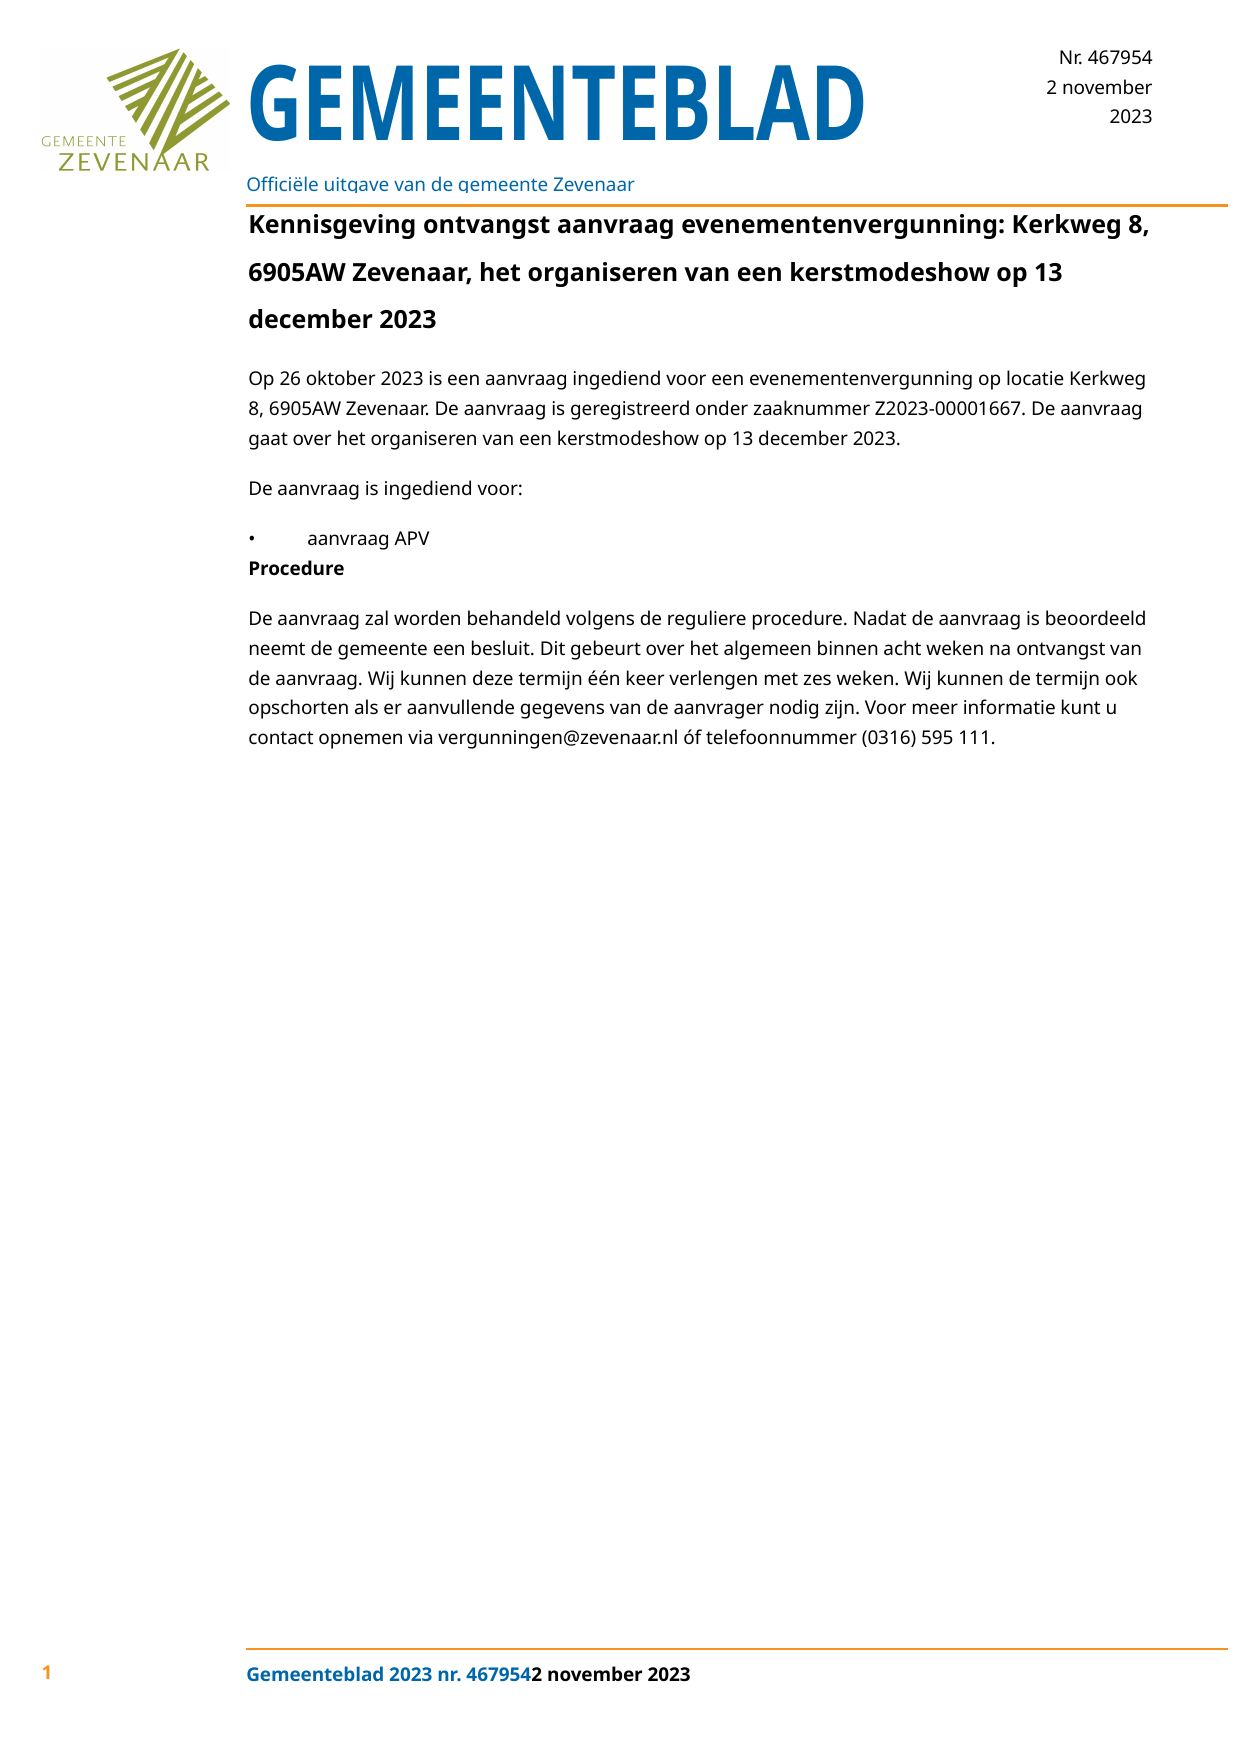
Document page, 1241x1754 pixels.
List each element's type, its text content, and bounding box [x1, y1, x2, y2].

text De aanvraag is ingediend voor: [248, 475, 1152, 501]
text Kennisgeving ontvangst aanvraag evenementenvergunning: Kerkweg 8, 6905AW Zevenaar, het organiseren van een kerstmodeshow op 13 december 2023 [248, 207, 1152, 336]
list aanvraag APV [248, 526, 1152, 551]
text Op 26 oktober 2023 is een aanvraag ingediend voor een evenementenvergunning op locatie Kerkweg 8, 6905AW Zevenaar. De aanvraag is geregistreerd onder zaaknummer Z2023-00001667. De aanvraag gaat over het organiseren van een kerstmodeshow op 13 december 2023. [248, 366, 1152, 450]
text Procedure [248, 555, 1152, 581]
text De aanvraag zal worden behandeld volgens de reguliere procedure. Nadat de aanvraag is beoordeeld neemt de gemeente een besluit. Dit gebeurt over het algemeen binnen acht weken na ontvangst van de aanvraag. Wij kunnen deze termijn één keer verlengen met zes weken. Wij kunnen de termijn ook opschorten als er aanvullende gegevens van de aanvrager nodig zijn. Voor meer informatie kunt u contact opnemen via vergunningen@zevenaar.nl óf telefoonnummer (0316) 595 111. [248, 606, 1152, 749]
picture [41, 47, 231, 172]
